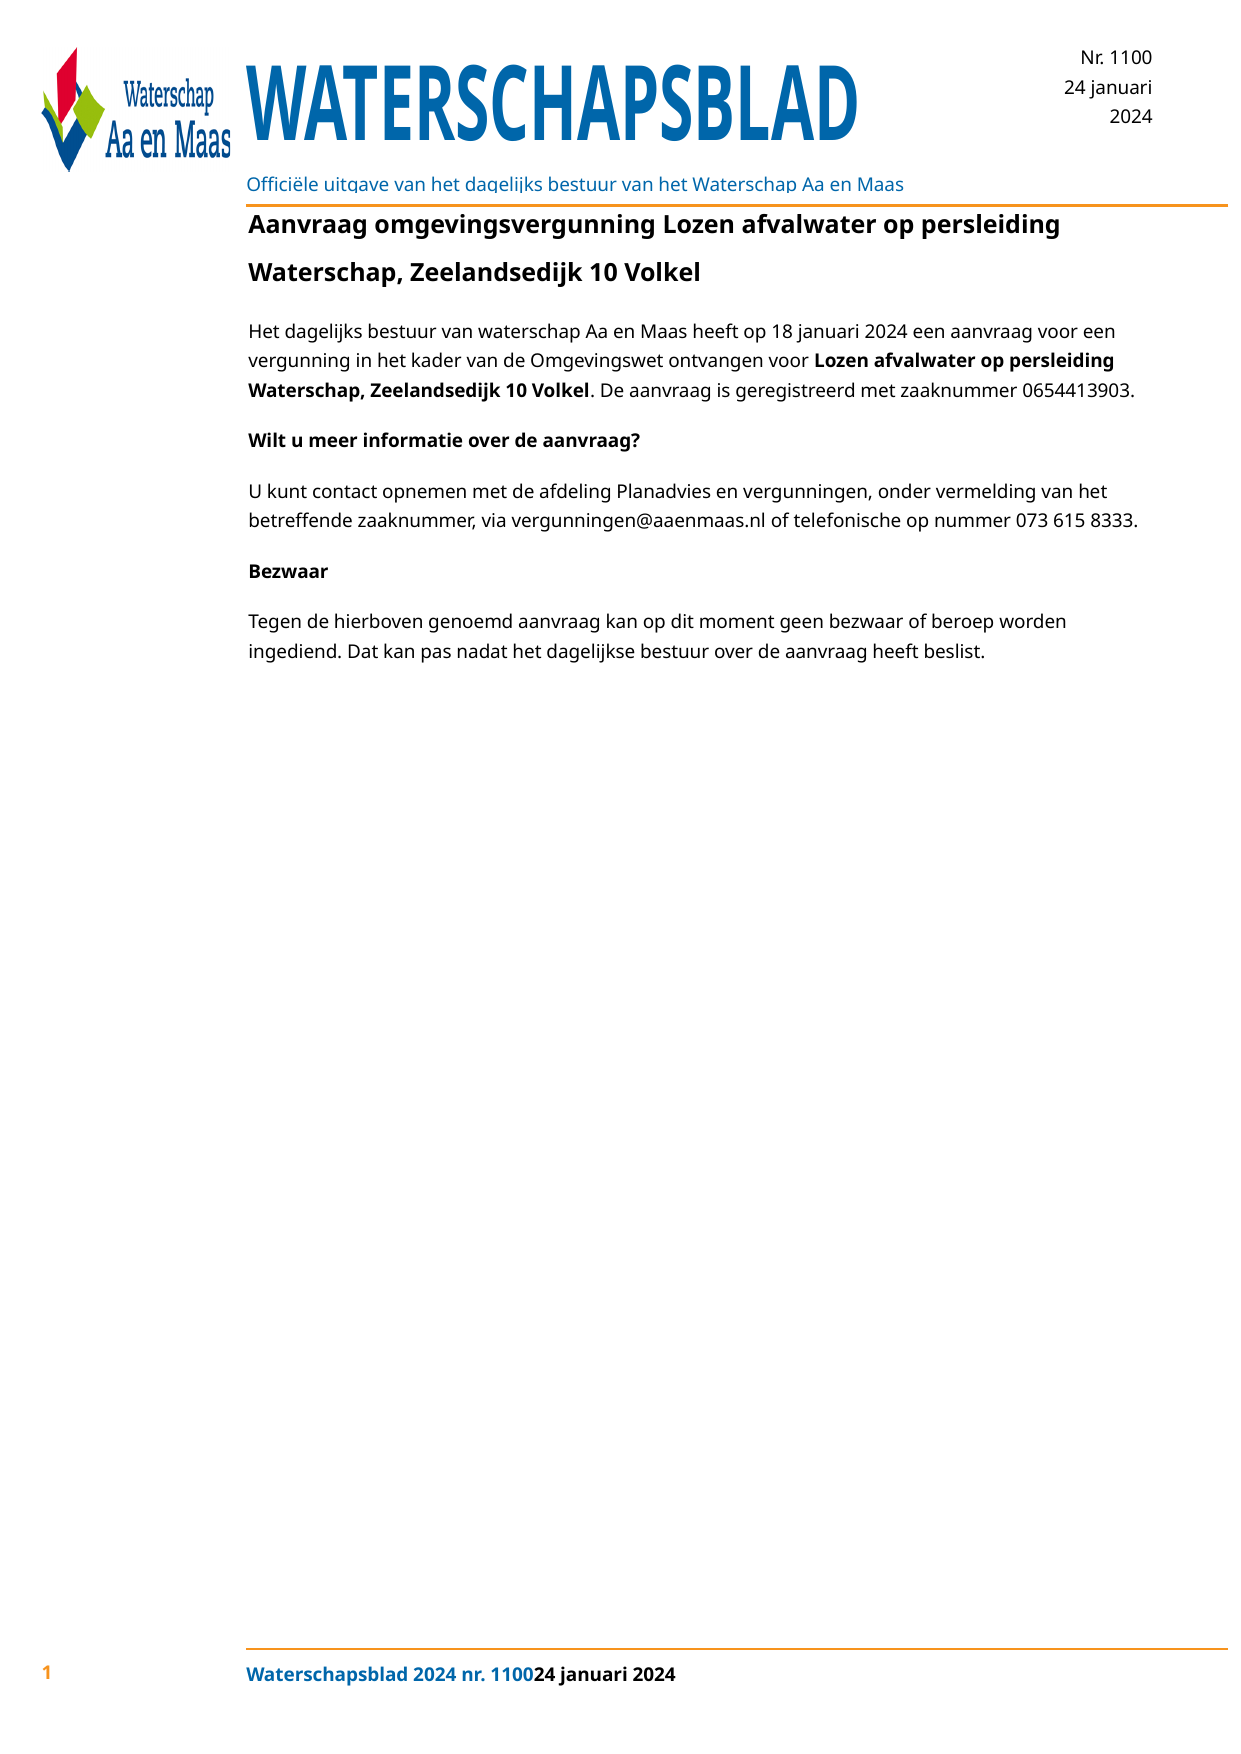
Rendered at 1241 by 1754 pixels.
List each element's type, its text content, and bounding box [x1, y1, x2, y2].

text Wilt u meer informatie over de aanvraag? [248, 427, 1152, 453]
text Bezwaar [248, 558, 1152, 584]
text U kunt contact opnemen met de afdeling Planadvies en vergunningen, onder vermelding van het betreffende zaaknummer, via vergunningen@aaenmaas.nl of telefonische op nummer 073 615 8333. [248, 478, 1152, 533]
picture [41, 47, 231, 172]
text Aanvraag omgevingsvergunning Lozen afvalwater op persleiding Waterschap, Zeelandsedijk 10 Volkel [248, 207, 1152, 288]
text Het dagelijks bestuur van waterschap Aa en Maas heeft op 18 januari 2024 een aanvraag voor een vergunning in het kader van de Omgevingswet ontvangen voor Lozen afvalwater op persleiding Waterschap, Zeelandsedijk 10 Volkel. De aanvraag is geregistreerd met zaaknummer 0654413903. [248, 318, 1152, 403]
text Tegen de hierboven genoemd aanvraag kan op dit moment geen bezwaar of beroep worden ingediend. Dat kan pas nadat het dagelijkse bestuur over de aanvraag heeft beslist. [248, 608, 1152, 664]
